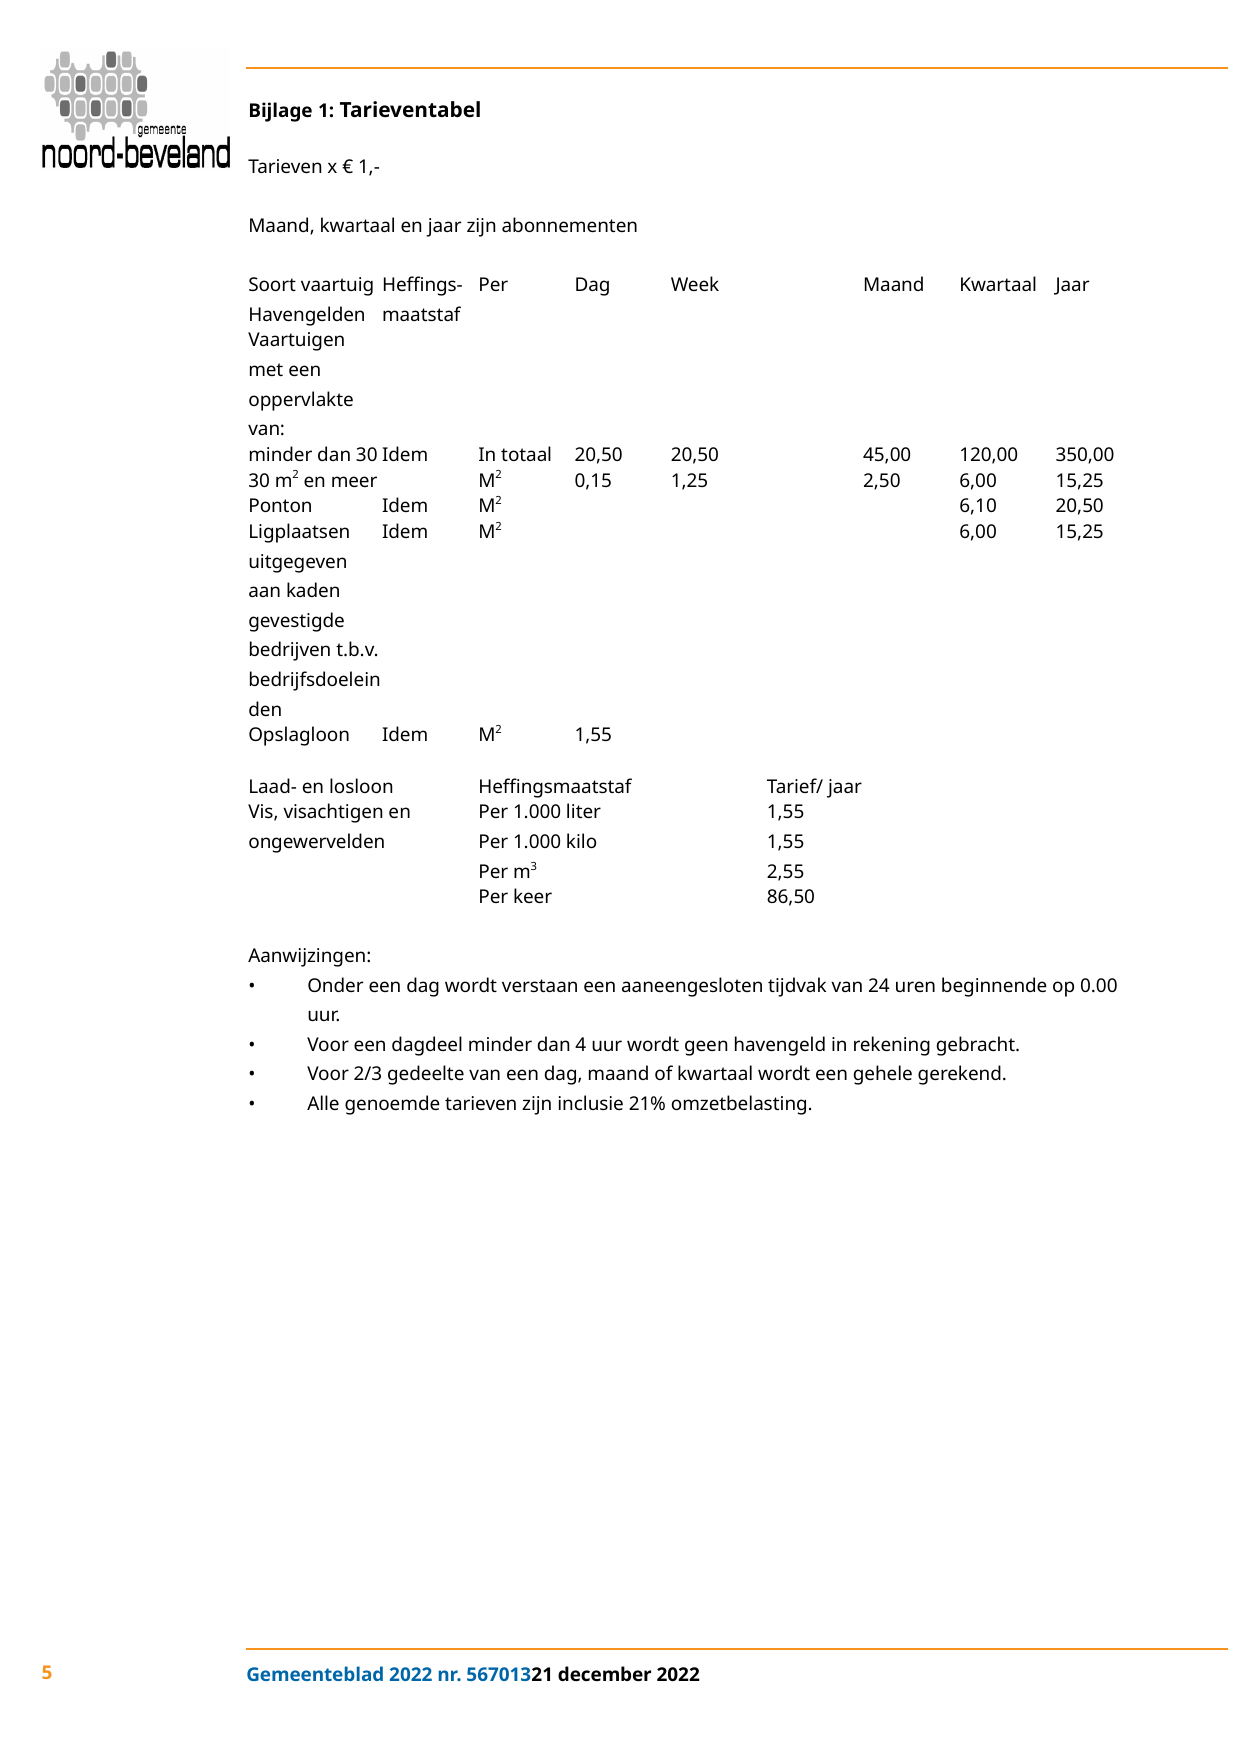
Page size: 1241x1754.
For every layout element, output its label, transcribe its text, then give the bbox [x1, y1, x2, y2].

table_cell Per 1.000 liter Per 1.000 kilo Per m3 [478, 799, 767, 884]
table_cell Heffingsmaatstaf [478, 773, 767, 799]
table_cell Idem [382, 493, 478, 518]
table_cell 0,15 [574, 467, 671, 493]
list Onder een dag wordt verstaan een aaneengesloten tijdvak van 24 uren beginnende op 0.00 uur. [248, 972, 1152, 1027]
table_header Soort vaartuig Havengelden [248, 271, 382, 327]
table_cell 1,25 [671, 467, 863, 493]
text Tarieven x € 1,- [248, 153, 1152, 179]
table_cell M2 [478, 493, 574, 518]
table_cell In totaal [478, 441, 574, 467]
table_cell Vis, visachtigen en ongewervelden [248, 799, 478, 909]
table_header Heffings-maatstaf [382, 271, 478, 327]
table_cell 6,00 [959, 467, 1055, 493]
table_cell Idem [382, 441, 478, 493]
table_cell 120,00 [959, 441, 1055, 467]
table_cell Tarief/ jaar [767, 773, 1152, 799]
table_cell Ponton [248, 493, 382, 518]
table_cell Per keer [478, 884, 767, 909]
table_cell 15,25 [1055, 518, 1152, 722]
table_cell Laad- en losloon [248, 773, 478, 799]
table_cell [382, 327, 478, 441]
list Alle genoemde tarieven zijn inclusie 21% omzetbelasting. [248, 1090, 1152, 1116]
table_cell Ligplaatsen uitgegeven aan kaden gevestigde bedrijven t.b.v. bedrijfsdoeleinden [248, 518, 382, 722]
table_cell [574, 518, 671, 722]
table_cell 86,50 [767, 884, 1152, 909]
table_cell [671, 493, 863, 518]
table_cell 350,00 [1055, 441, 1152, 467]
table_cell Idem [382, 722, 478, 747]
table_cell [863, 518, 959, 722]
table_cell [671, 327, 863, 441]
table_header Dag [574, 271, 671, 327]
table_cell [574, 493, 671, 518]
table_cell [1055, 327, 1152, 441]
table_cell 30 m2 en meer [248, 467, 382, 493]
table_cell 6,00 [959, 518, 1055, 722]
list Voor een dagdeel minder dan 4 uur wordt geen havengeld in rekening gebracht. [248, 1031, 1152, 1057]
table_cell minder dan 30 [248, 441, 382, 467]
table_header Jaar [1055, 271, 1152, 327]
table_cell Idem [382, 518, 478, 722]
table_cell M2 [478, 467, 574, 493]
table_cell [863, 493, 959, 518]
table_header Kwartaal [959, 271, 1055, 327]
table_cell [863, 327, 959, 441]
table_cell [574, 327, 671, 441]
table_cell 2,50 [863, 467, 959, 493]
text Aanwijzingen: [248, 942, 1152, 968]
table_cell [959, 327, 1055, 441]
picture [41, 47, 231, 172]
table_header Per [478, 271, 574, 327]
table_header Maand [863, 271, 959, 327]
table_cell 15,25 [1055, 467, 1152, 493]
text Bijlage 1: Tarieventabel [248, 95, 1152, 123]
table_cell 1,55 [574, 722, 1152, 747]
table_cell 20,50 [1055, 493, 1152, 518]
table_cell [671, 518, 863, 722]
table_cell Opslagloon [248, 722, 382, 747]
table_cell Vaartuigen met een oppervlakte van: [248, 327, 382, 441]
table_cell 1,55 1,55 2,55 [767, 799, 1152, 884]
text Maand, kwartaal en jaar zijn abonnementen [248, 212, 1152, 238]
table_cell M2 [478, 722, 574, 747]
table_header Week [671, 271, 863, 327]
table_cell [248, 747, 1152, 773]
table_cell 20,50 [574, 441, 671, 467]
table_cell 20,50 [671, 441, 863, 467]
table_cell 45,00 [863, 441, 959, 467]
table_cell M2 [478, 518, 574, 722]
table_cell [478, 327, 574, 441]
list Voor 2/3 gedeelte van een dag, maand of kwartaal wordt een gehele gerekend. [248, 1061, 1152, 1086]
table_cell 6,10 [959, 493, 1055, 518]
